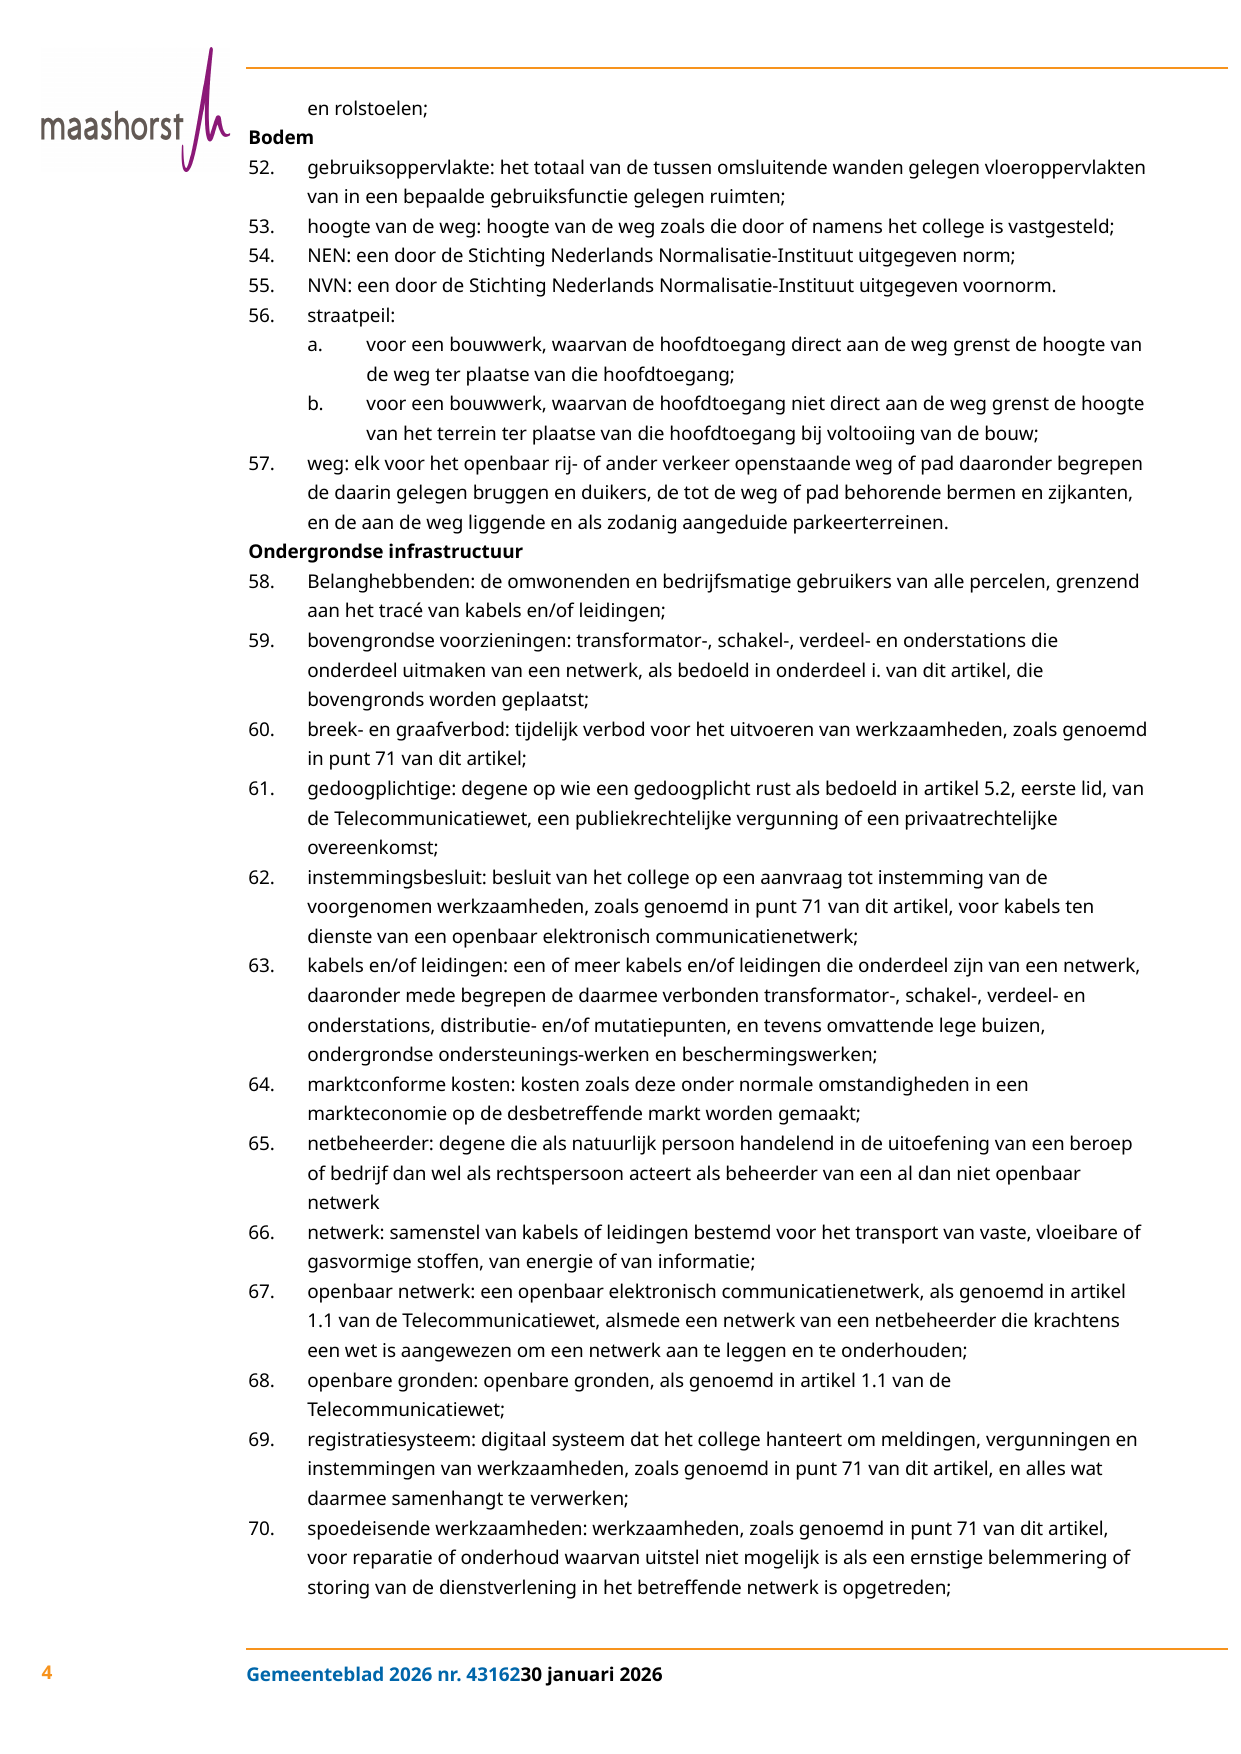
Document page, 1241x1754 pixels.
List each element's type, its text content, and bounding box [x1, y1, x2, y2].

list gebruiksoppervlakte: het totaal van de tussen omsluitende wanden gelegen vloeroppervlakten van in een bepaalde gebruiksfunctie gelegen ruimten; [248, 154, 1152, 209]
list breek- en graafverbod: tijdelijk verbod voor het uitvoeren van werkzaamheden, zoals genoemd in punt 71 van dit artikel; [248, 716, 1152, 771]
list registratiesysteem: digitaal systeem dat het college hanteert om meldingen, vergunningen en instemmingen van werkzaamheden, zoals genoemd in punt 71 van dit artikel, en alles wat daarmee samenhangt te verwerken; [248, 1426, 1152, 1511]
list instemmingsbesluit: besluit van het college op een aanvraag tot instemming van de voorgenomen werkzaamheden, zoals genoemd in punt 71 van dit artikel, voor kabels ten dienste van een openbaar elektronisch communicatienetwerk; [248, 864, 1152, 949]
list weg: elk voor het openbaar rij- of ander verkeer openstaande weg of pad daaronder begrepen de daarin gelegen bruggen en duikers, de tot de weg of pad behorende bermen en zijkanten, en de aan de weg liggende en als zodanig aangeduide parkeerterreinen. [248, 450, 1152, 535]
list marktconforme kosten: kosten zoals deze onder normale omstandigheden in een markteconomie op de desbetreffende markt worden gemaakt; [248, 1071, 1152, 1126]
list openbare gronden: openbare gronden, als genoemd in artikel 1.1 van de Telecommunicatiewet; [248, 1367, 1152, 1422]
list NVN: een door de Stichting Nederlands Normalisatie-Instituut uitgegeven voornorm. [248, 272, 1152, 298]
list bovengrondse voorzieningen: transformator-, schakel-, verdeel- en onderstations die onderdeel uitmaken van een netwerk, als bedoeld in onderdeel i. van dit artikel, die bovengronds worden geplaatst; [248, 627, 1152, 712]
list kabels en/of leidingen: een of meer kabels en/of leidingen die onderdeel zijn van een netwerk, daaronder mede begrepen de daarmee verbonden transformator-, schakel-, verdeel- en onderstations, distributie- en/of mutatiepunten, en tevens omvattende lege buizen, ondergrondse ondersteunings-werken en beschermingswerken; [248, 953, 1152, 1067]
list voor een bouwwerk, waarvan de hoofdtoegang direct aan de weg grenst de hoogte van de weg ter plaatse van die hoofdtoegang; [307, 331, 1152, 387]
text Bodem [248, 124, 1152, 150]
text Ondergrondse infrastructuur [248, 538, 1152, 564]
list hoogte van de weg: hoogte van de weg zoals die door of namens het college is vastgesteld; [248, 213, 1152, 239]
list NEN: een door de Stichting Nederlands Normalisatie-Instituut uitgegeven norm; [248, 243, 1152, 268]
list straatpeil: [248, 302, 1152, 328]
list netbeheerder: degene die als natuurlijk persoon handelend in de uitoefening van een beroep of bedrijf dan wel als rechtspersoon acteert als beheerder van een al dan niet openbaar netwerk [248, 1130, 1152, 1215]
list openbaar netwerk: een openbaar elektronisch communicatienetwerk, als genoemd in artikel 1.1 van de Telecommunicatiewet, alsmede een netwerk van een netbeheerder die krachtens een wet is aangewezen om een netwerk aan te leggen en te onderhouden; [248, 1278, 1152, 1363]
list voor een bouwwerk, waarvan de hoofdtoegang niet direct aan de weg grenst de hoogte van het terrein ter plaatse van die hoofdtoegang bij voltooiing van de bouw; [307, 391, 1152, 446]
picture [41, 47, 231, 172]
list netwerk: samenstel van kabels of leidingen bestemd voor het transport van vaste, vloeibare of gasvormige stoffen, van energie of van informatie; [248, 1219, 1152, 1274]
list Belanghebbenden: de omwonenden en bedrijfsmatige gebruikers van alle percelen, grenzend aan het tracé van kabels en/of leidingen; [248, 568, 1152, 623]
list spoedeisende werkzaamheden: werkzaamheden, zoals genoemd in punt 71 van dit artikel, voor reparatie of onderhoud waarvan uitstel niet mogelijk is als een ernstige belemmering of storing van de dienstverlening in het betreffende netwerk is opgetreden; [248, 1515, 1152, 1600]
list en rolstoelen; [248, 95, 1152, 121]
list gedoogplichtige: degene op wie een gedoogplicht rust als bedoeld in artikel 5.2, eerste lid, van de Telecommunicatiewet, een publiekrechtelijke vergunning of een privaatrechtelijke overeenkomst; [248, 775, 1152, 860]
